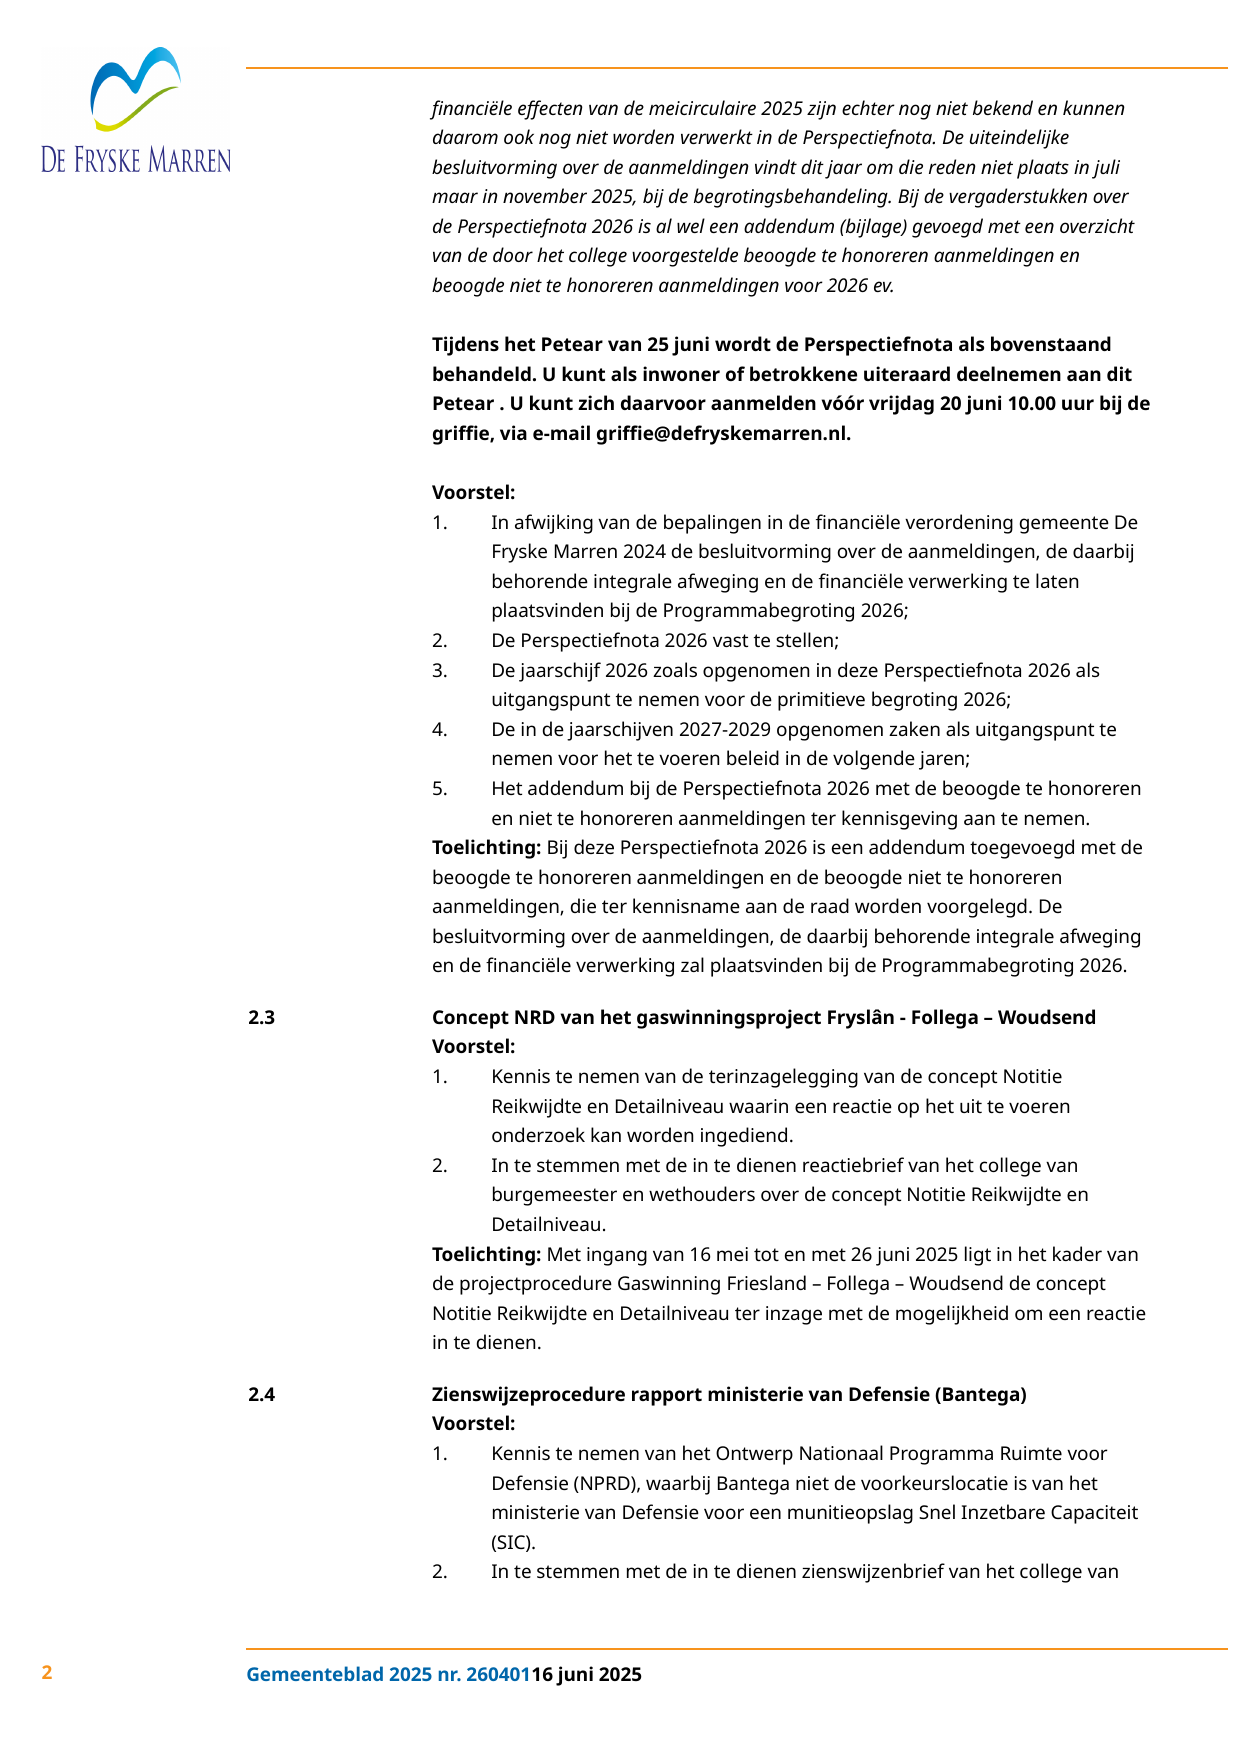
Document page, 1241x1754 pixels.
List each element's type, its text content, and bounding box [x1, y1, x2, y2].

table_cell 2.4 [248, 1381, 432, 1584]
picture [41, 47, 231, 172]
table_cell [248, 95, 432, 978]
table_cell 2.3 [248, 1004, 432, 1355]
table_cell [248, 979, 432, 1004]
table_cell [432, 979, 1152, 1004]
table_cell [248, 1355, 432, 1381]
table_cell Concept NRD van het gaswinningsproject Fryslân - Follega – Woudsend Voorstel: Kennis te nemen van de terinzagelegging van de concept Notitie Reikwijdte en Detailniveau waarin een reactie op het uit te voeren onderzoek kan worden ingediend. In te stemmen met de in te dienen reactiebrief van het college van burgemeester en wethouders over de concept Notitie Reikwijdte en Detailniveau. Toelichting: Met ingang van 16 mei tot en met 26 juni 2025 ligt in het kader van de projectprocedure Gaswinning Friesland – Follega – Woudsend de concept Notitie Reikwijdte en Detailniveau ter inzage met de mogelijkheid om een reactie in te dienen. [432, 1004, 1152, 1355]
table_cell Zienswijzeprocedure rapport ministerie van Defensie (Bantega) Voorstel: Kennis te nemen van het Ontwerp Nationaal Programma Ruimte voor Defensie (NPRD), waarbij Bantega niet de voorkeurslocatie is van het ministerie van Defensie voor een munitieopslag Snel Inzetbare Capaciteit (SIC). In te stemmen met de in te dienen zienswijzenbrief van het college van [432, 1381, 1152, 1584]
table_cell [432, 1355, 1152, 1381]
table_cell financiële effecten van de meicirculaire 2025 zijn echter nog niet bekend en kunnen daarom ook nog niet worden verwerkt in de Perspectiefnota. De uiteindelijke besluitvorming over de aanmeldingen vindt dit jaar om die reden niet plaats in juli maar in november 2025, bij de begrotingsbehandeling. Bij de vergaderstukken over de Perspectiefnota 2026 is al wel een addendum (bijlage) gevoegd met een overzicht van de door het college voorgestelde beoogde te honoreren aanmeldingen en beoogde niet te honoreren aanmeldingen voor 2026 ev. Tijdens het Petear van 25 juni wordt de Perspectiefnota als bovenstaand behandeld. U kunt als inwoner of betrokkene uiteraard deelnemen aan dit Petear . U kunt zich daarvoor aanmelden vóór vrijdag 20 juni 10.00 uur bij de griffie, via e-mail griffie@defryskemarren.nl. Voorstel: In afwijking van de bepalingen in de financiële verordening gemeente De Fryske Marren 2024 de besluitvorming over de aanmeldingen, de daarbij behorende integrale afweging en de financiële verwerking te laten plaatsvinden bij de Programmabegroting 2026; De Perspectiefnota 2026 vast te stellen; De jaarschijf 2026 zoals opgenomen in deze Perspectiefnota 2026 als uitgangspunt te nemen voor de primitieve begroting 2026; De in de jaarschijven 2027-2029 opgenomen zaken als uitgangspunt te nemen voor het te voeren beleid in de volgende jaren; Het addendum bij de Perspectiefnota 2026 met de beoogde te honoreren en niet te honoreren aanmeldingen ter kennisgeving aan te nemen. Toelichting: Bij deze Perspectiefnota 2026 is een addendum toegevoegd met de beoogde te honoreren aanmeldingen en de beoogde niet te honoreren aanmeldingen, die ter kennisname aan de raad worden voorgelegd. De besluitvorming over de aanmeldingen, de daarbij behorende integrale afweging en de financiële verwerking zal plaatsvinden bij de Programmabegroting 2026. [432, 95, 1152, 978]
